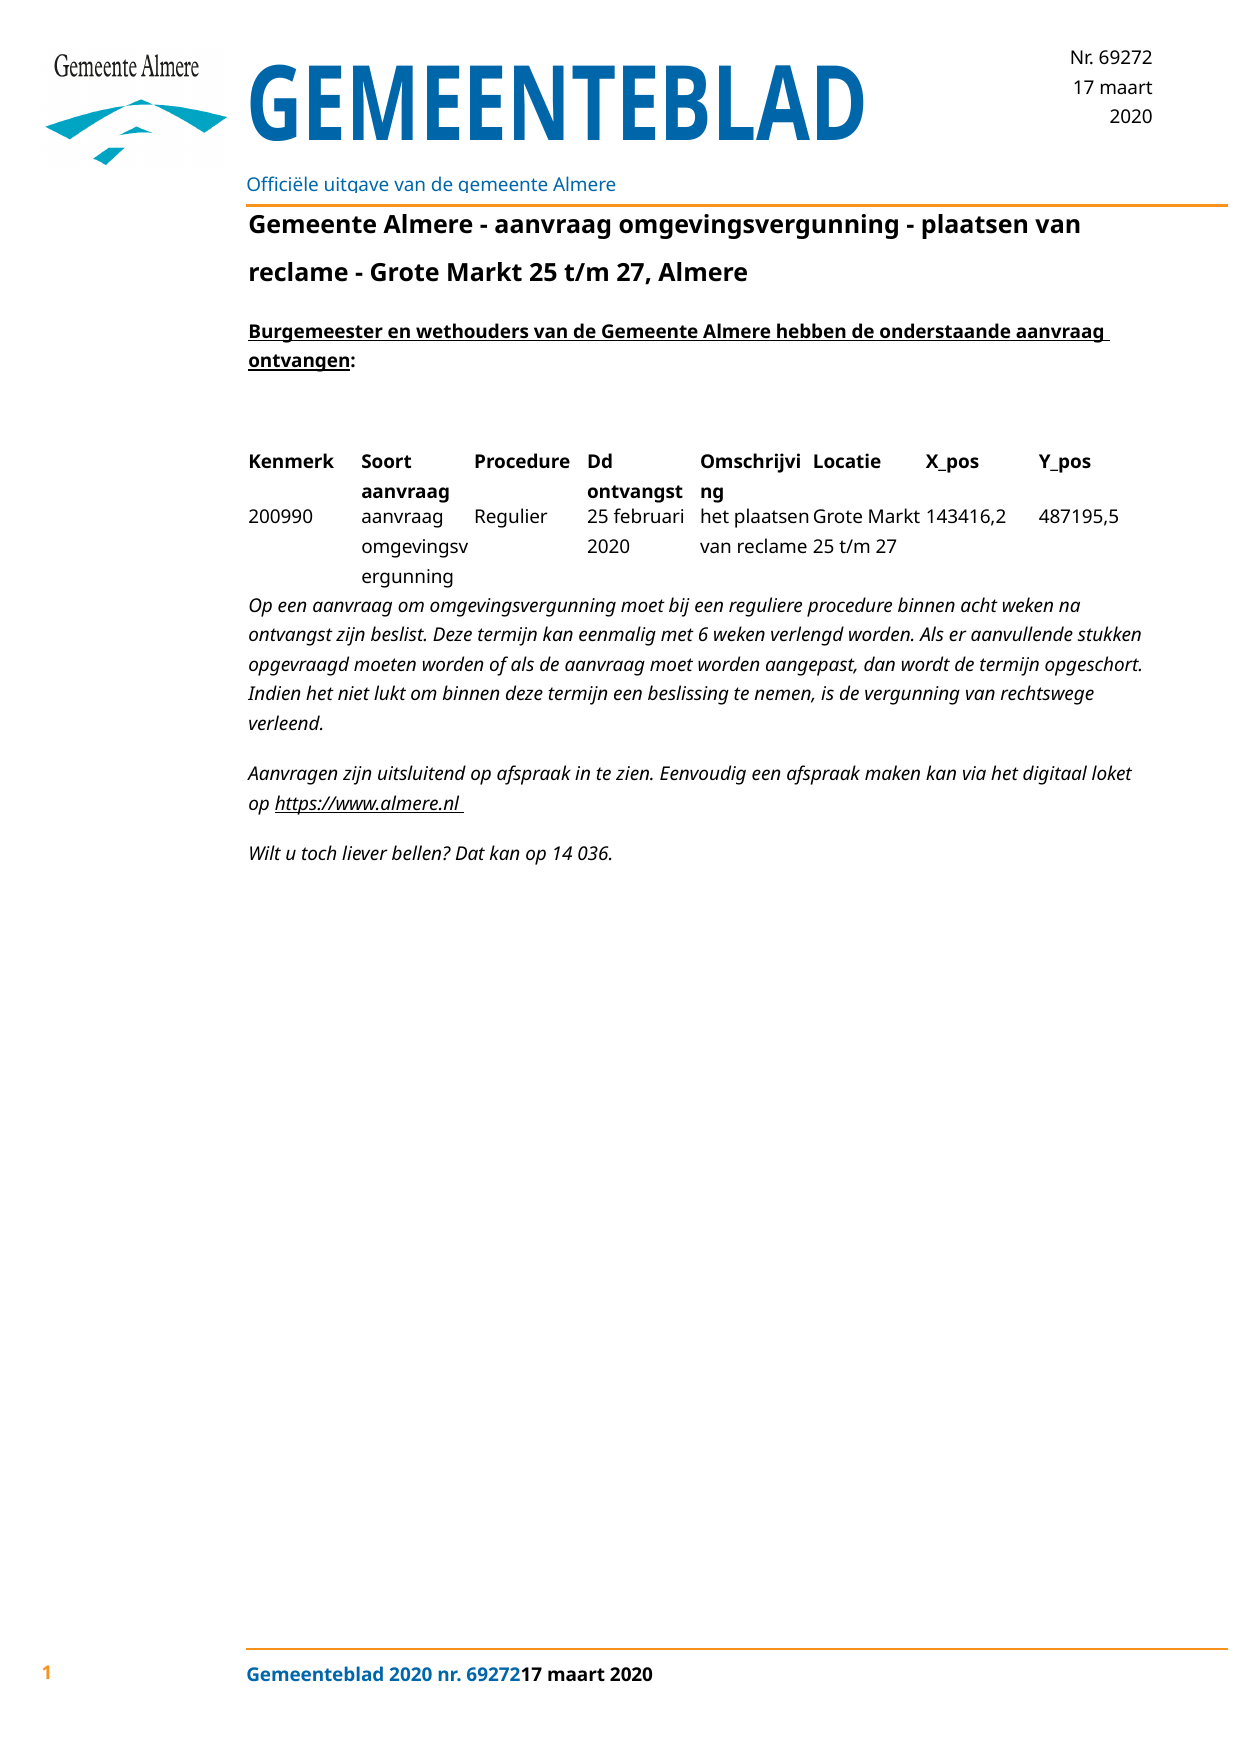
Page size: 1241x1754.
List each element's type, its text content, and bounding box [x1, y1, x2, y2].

table_cell 25 februari 2020 [587, 504, 700, 589]
table_header Procedure [474, 449, 587, 504]
table_cell Regulier [474, 504, 587, 589]
table_cell het plaatsen van reclame [700, 504, 813, 589]
table_cell Grote Markt 25 t/m 27 [813, 504, 926, 589]
table_cell 143416,2 [926, 504, 1038, 589]
text Burgemeester en wethouders van de Gemeente Almere hebben de onderstaande aanvraag ontvangen: [248, 318, 1152, 373]
table_header Locatie [813, 449, 926, 504]
picture [41, 47, 231, 172]
text Gemeente Almere - aanvraag omgevingsvergunning - plaatsen van reclame - Grote Markt 25 t/m 27, Almere [248, 207, 1152, 288]
table_header Omschrijving [700, 449, 813, 504]
table_cell 200990 [248, 504, 361, 589]
table_header Dd ontvangst [587, 449, 700, 504]
table_header Y_pos [1039, 449, 1152, 504]
table_header Soort aanvraag [361, 449, 474, 504]
text Op een aanvraag om omgevingsvergunning moet bij een reguliere procedure binnen acht weken na ontvangst zijn beslist. Deze termijn kan eenmalig met 6 weken verlengd worden. Als er aanvullende stukken opgevraagd moeten worden of als de aanvraag moet worden aangepast, dan wordt de termijn opgeschort. Indien het niet lukt om binnen deze termijn een beslissing te nemen, is de vergunning van rechtswege verleend. [248, 592, 1152, 736]
table_cell aanvraag omgevingsvergunning [361, 504, 474, 589]
table_cell 487195,5 [1039, 504, 1152, 589]
text Wilt u toch liever bellen? Dat kan op 14 036. [248, 841, 1152, 866]
table_header Kenmerk [248, 449, 361, 504]
table_header X_pos [926, 449, 1038, 504]
text Aanvragen zijn uitsluitend op afspraak in te zien. Eenvoudig een afspraak maken kan via het digitaal loket op https://www.almere.nl [248, 761, 1152, 816]
